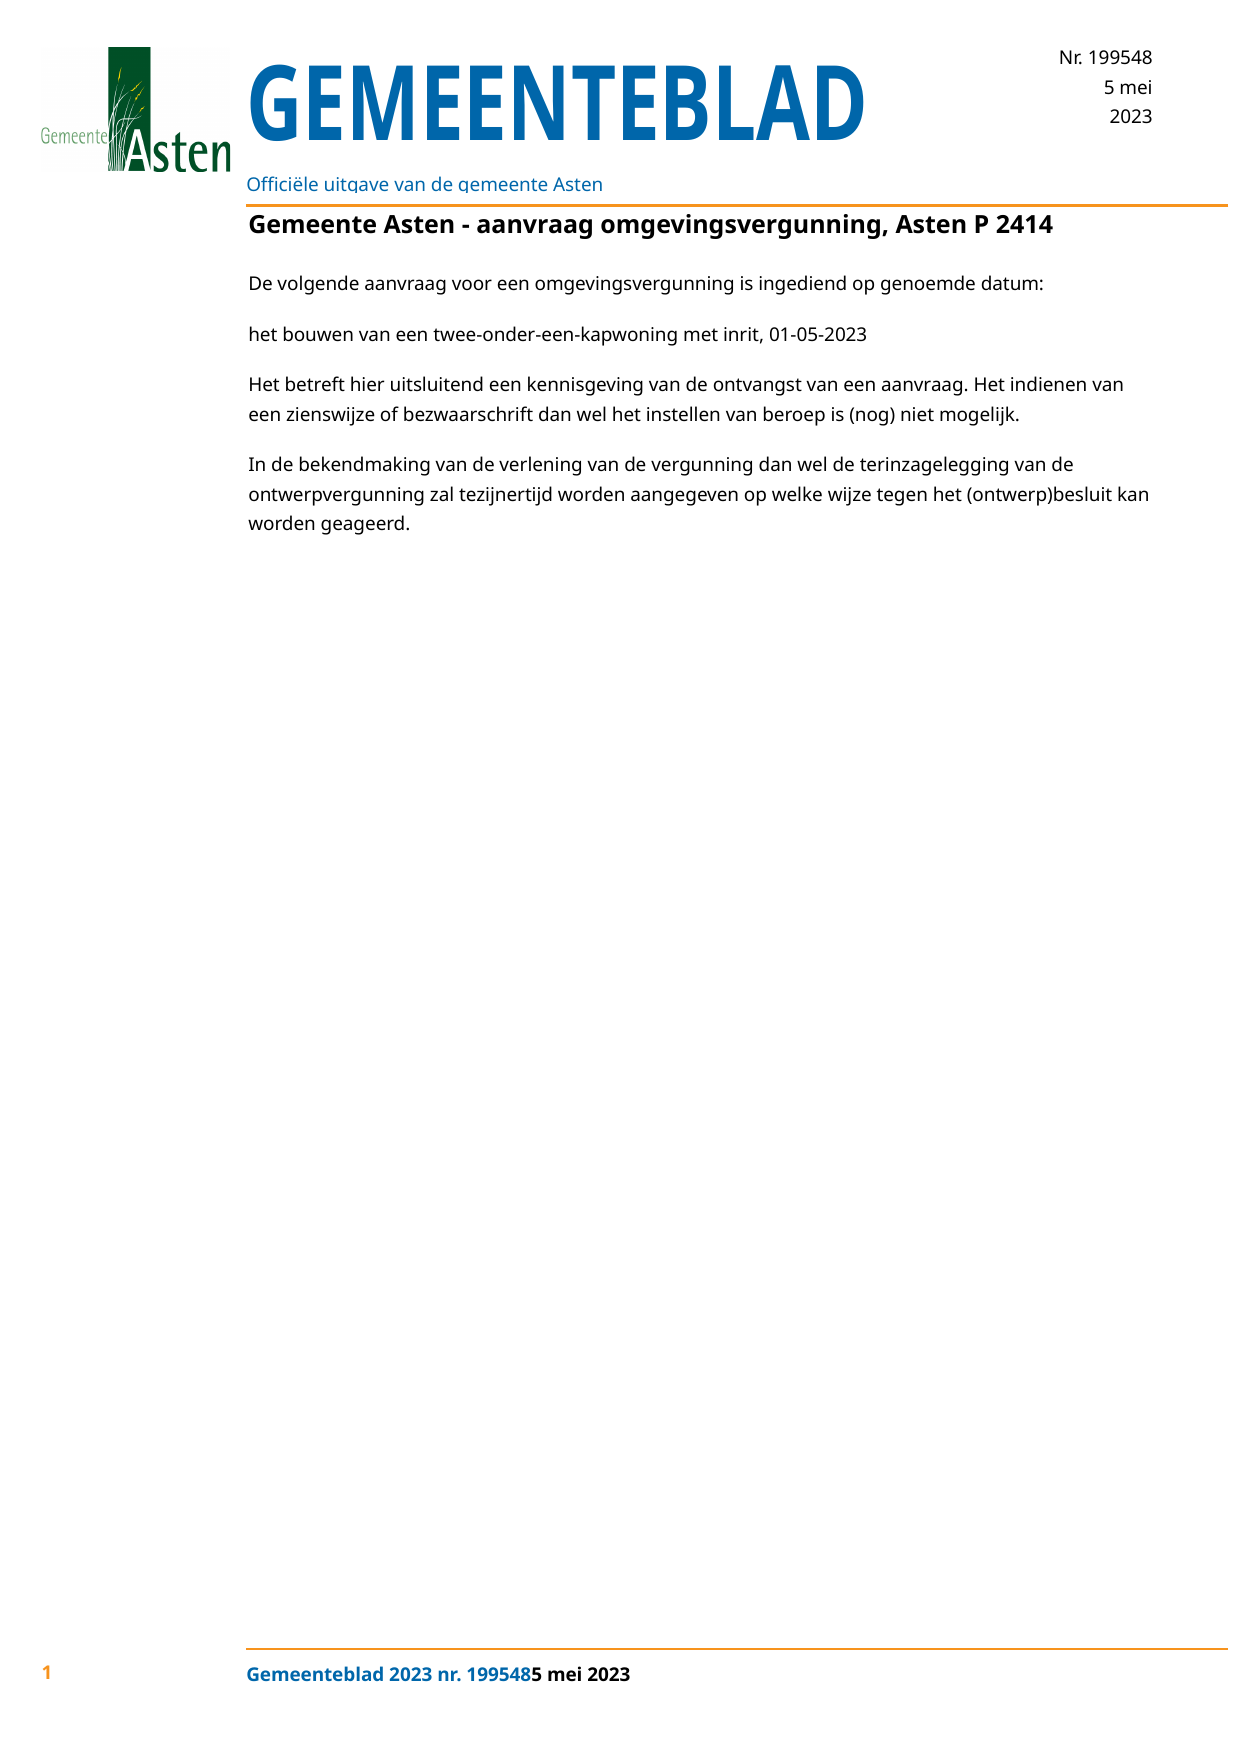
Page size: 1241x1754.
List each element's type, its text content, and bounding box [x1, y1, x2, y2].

picture [41, 47, 231, 172]
text In de bekendmaking van de verlening van de vergunning dan wel de terinzagelegging van de ontwerpvergunning zal tezijnertijd worden aangegeven op welke wijze tegen het (ontwerp)besluit kan worden geageerd. [248, 451, 1152, 536]
text Gemeente Asten - aanvraag omgevingsvergunning, Asten P 2414 [248, 207, 1152, 241]
text Het betreft hier uitsluitend een kennisgeving van de ontvangst van een aanvraag. Het indienen van een zienswijze of bezwaarschrift dan wel het instellen van beroep is (nog) niet mogelijk. [248, 371, 1152, 426]
text het bouwen van een twee-onder-een-kapwoning met inrit, 01-05-2023 [248, 321, 1152, 346]
text De volgende aanvraag voor een omgevingsvergunning is ingediend op genoemde datum: [248, 270, 1152, 296]
